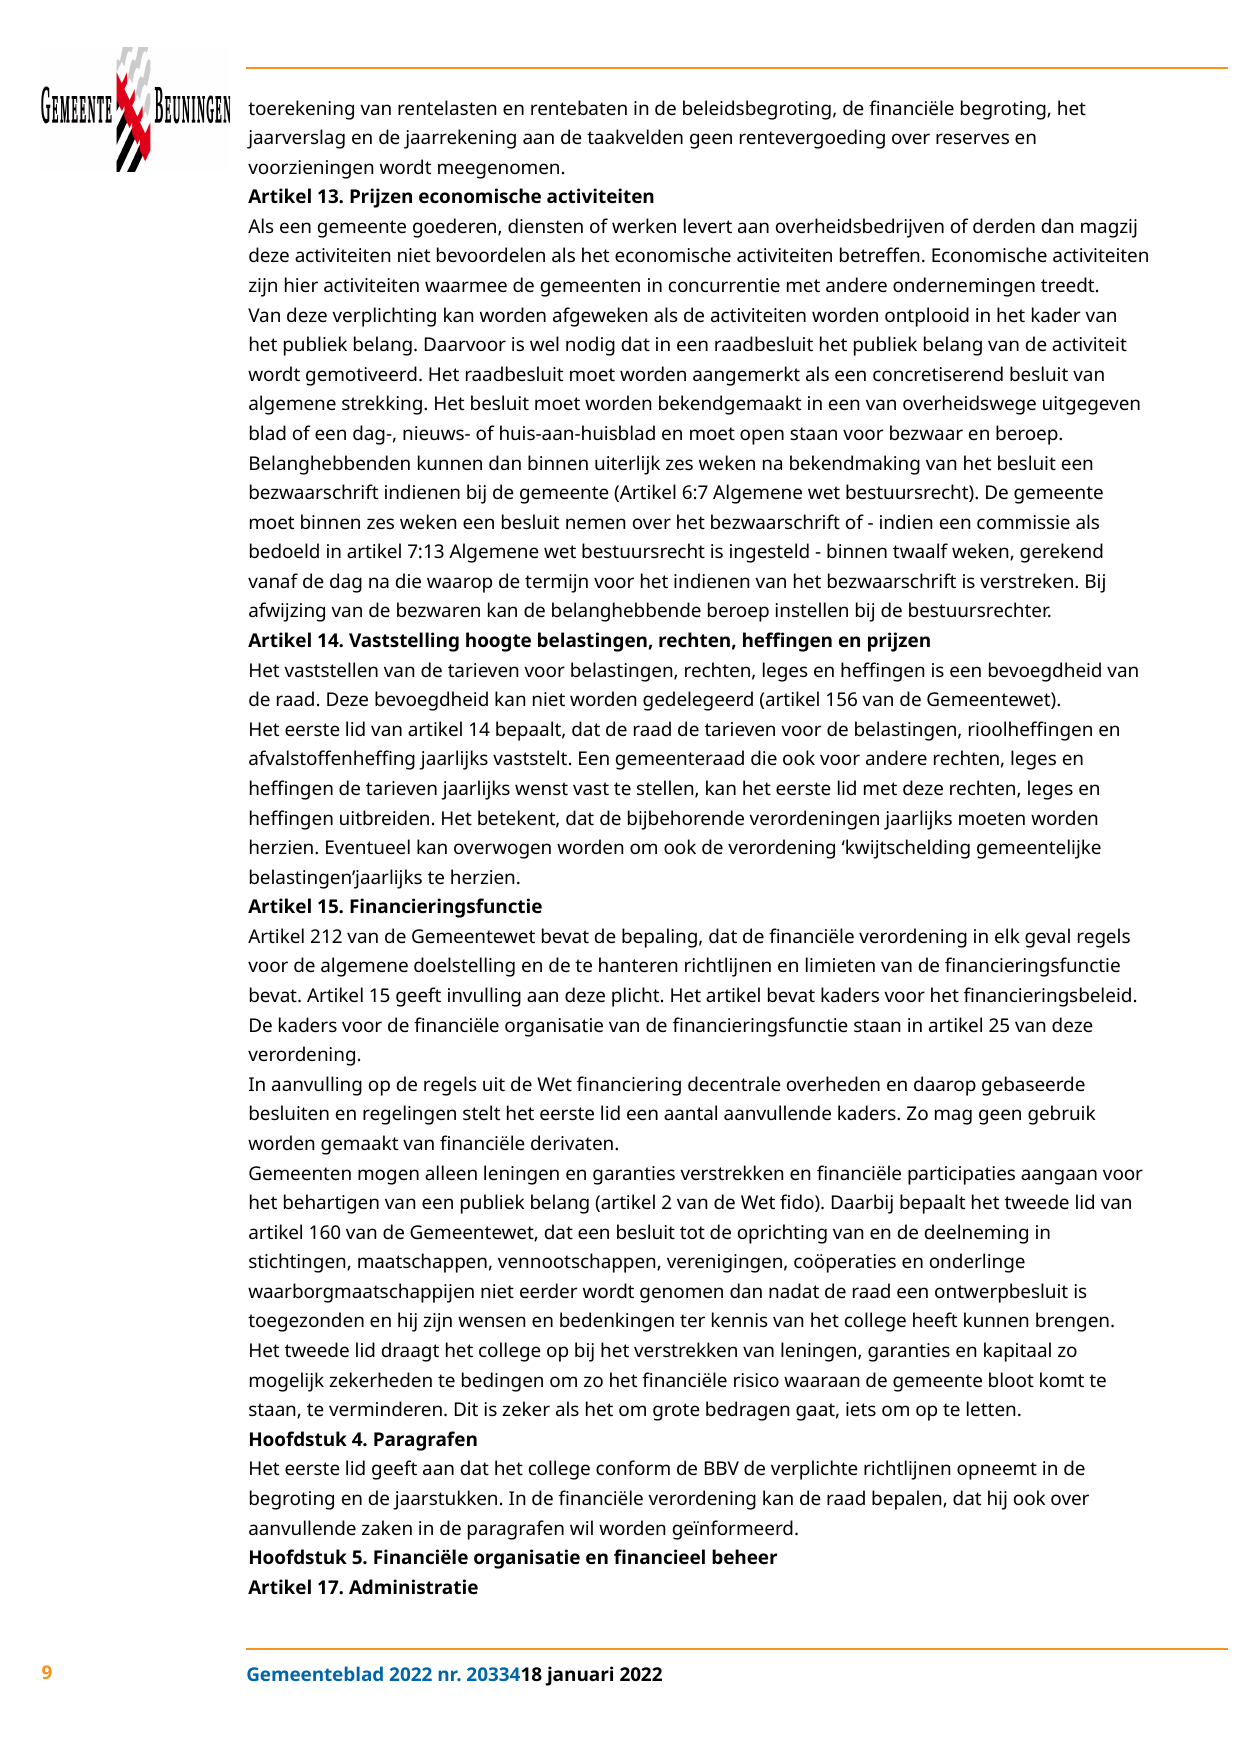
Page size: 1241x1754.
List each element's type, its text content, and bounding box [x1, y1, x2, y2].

text Hoofdstuk 5. Financiële organisatie en financieel beheer [248, 1544, 1152, 1570]
text Hoofdstuk 4. Paragrafen [248, 1426, 1152, 1452]
text In aanvulling op de regels uit de Wet financiering decentrale overheden en daarop gebaseerde besluiten en regelingen stelt het eerste lid een aantal aanvullende kaders. Zo mag geen gebruik worden gemaakt van financiële derivaten. [248, 1071, 1152, 1156]
picture [41, 47, 231, 172]
text Gemeenten mogen alleen leningen en garanties verstrekken en financiële participaties aangaan voor het behartigen van een publiek belang (artikel 2 van de Wet fido). Daarbij bepaalt het tweede lid van artikel 160 van de Gemeentewet, dat een besluit tot de oprichting van en de deelneming in stichtingen, maatschappen, vennootschappen, verenigingen, coöperaties en onderlinge waarborgmaatschappijen niet eerder wordt genomen dan nadat de raad een ontwerpbesluit is toegezonden en hij zijn wensen en bedenkingen ter kennis van het college heeft kunnen brengen. [248, 1160, 1152, 1333]
text Artikel 17. Administratie [248, 1574, 1152, 1600]
text Het tweede lid draagt het college op bij het verstrekken van leningen, garanties en kapitaal zo mogelijk zekerheden te bedingen om zo het financiële risico waaraan de gemeente bloot komt te staan, te verminderen. Dit is zeker als het om grote bedragen gaat, iets om op te letten. [248, 1337, 1152, 1422]
text Het eerste lid van artikel 14 bepaalt, dat de raad de tarieven voor de belastingen, rioolheffingen en afvalstoffenheffing jaarlijks vaststelt. Een gemeenteraad die ook voor andere rechten, leges en heffingen de tarieven jaarlijks wenst vast te stellen, kan het eerste lid met deze rechten, leges en heffingen uitbreiden. Het betekent, dat de bijbehorende verordeningen jaarlijks moeten worden herzien. Eventueel kan overwogen worden om ook de verordening ‘kwijtschelding gemeentelijke belastingen’jaarlijks te herzien. [248, 716, 1152, 890]
text Artikel 15. Financieringsfunctie [248, 893, 1152, 919]
text toerekening van rentelasten en rentebaten in de beleidsbegroting, de financiële begroting, het jaarverslag en de jaarrekening aan de taakvelden geen rentevergoeding over reserves en voorzieningen wordt meegenomen. [248, 95, 1152, 180]
text Artikel 212 van de Gemeentewet bevat de bepaling, dat de financiële verordening in elk geval regels voor de algemene doelstelling en de te hanteren richtlijnen en limieten van de financieringsfunctie bevat. Artikel 15 geeft invulling aan deze plicht. Het artikel bevat kaders voor het financieringsbeleid. De kaders voor de financiële organisatie van de financieringsfunctie staan in artikel 25 van deze verordening. [248, 923, 1152, 1067]
text Het vaststellen van de tarieven voor belastingen, rechten, leges en heffingen is een bevoegdheid van de raad. Deze bevoegdheid kan niet worden gedelegeerd (artikel 156 van de Gemeentewet). [248, 657, 1152, 712]
text Artikel 13. Prijzen economische activiteiten [248, 183, 1152, 209]
text Het eerste lid geeft aan dat het college conform de BBV de verplichte richtlijnen opneemt in de begroting en de jaarstukken. In de financiële verordening kan de raad bepalen, dat hij ook over aanvullende zaken in de paragrafen wil worden geïnformeerd. [248, 1456, 1152, 1541]
text Als een gemeente goederen, diensten of werken levert aan overheidsbedrijven of derden dan magzij deze activiteiten niet bevoordelen als het economische activiteiten betreffen. Economische activiteiten zijn hier activiteiten waarmee de gemeenten in concurrentie met andere ondernemingen treedt. [248, 213, 1152, 298]
text Artikel 14. Vaststelling hoogte belastingen, rechten, heffingen en prijzen [248, 627, 1152, 653]
text Van deze verplichting kan worden afgeweken als de activiteiten worden ontplooid in het kader van het publiek belang. Daarvoor is wel nodig dat in een raadbesluit het publiek belang van de activiteit wordt gemotiveerd. Het raadbesluit moet worden aangemerkt als een concretiserend besluit van algemene strekking. Het besluit moet worden bekendgemaakt in een van overheidswege uitgegeven blad of een dag-, nieuws- of huis-aan-huisblad en moet open staan voor bezwaar en beroep. Belanghebbenden kunnen dan binnen uiterlijk zes weken na bekendmaking van het besluit een bezwaarschrift indienen bij de gemeente (Artikel 6:7 Algemene wet bestuursrecht). De gemeente moet binnen zes weken een besluit nemen over het bezwaarschrift of - indien een commissie als bedoeld in artikel 7:13 Algemene wet bestuursrecht is ingesteld - binnen twaalf weken, gerekend vanaf de dag na die waarop de termijn voor het indienen van het bezwaarschrift is verstreken. Bij afwijzing van de bezwaren kan de belanghebbende beroep instellen bij de bestuursrechter. [248, 302, 1152, 623]
